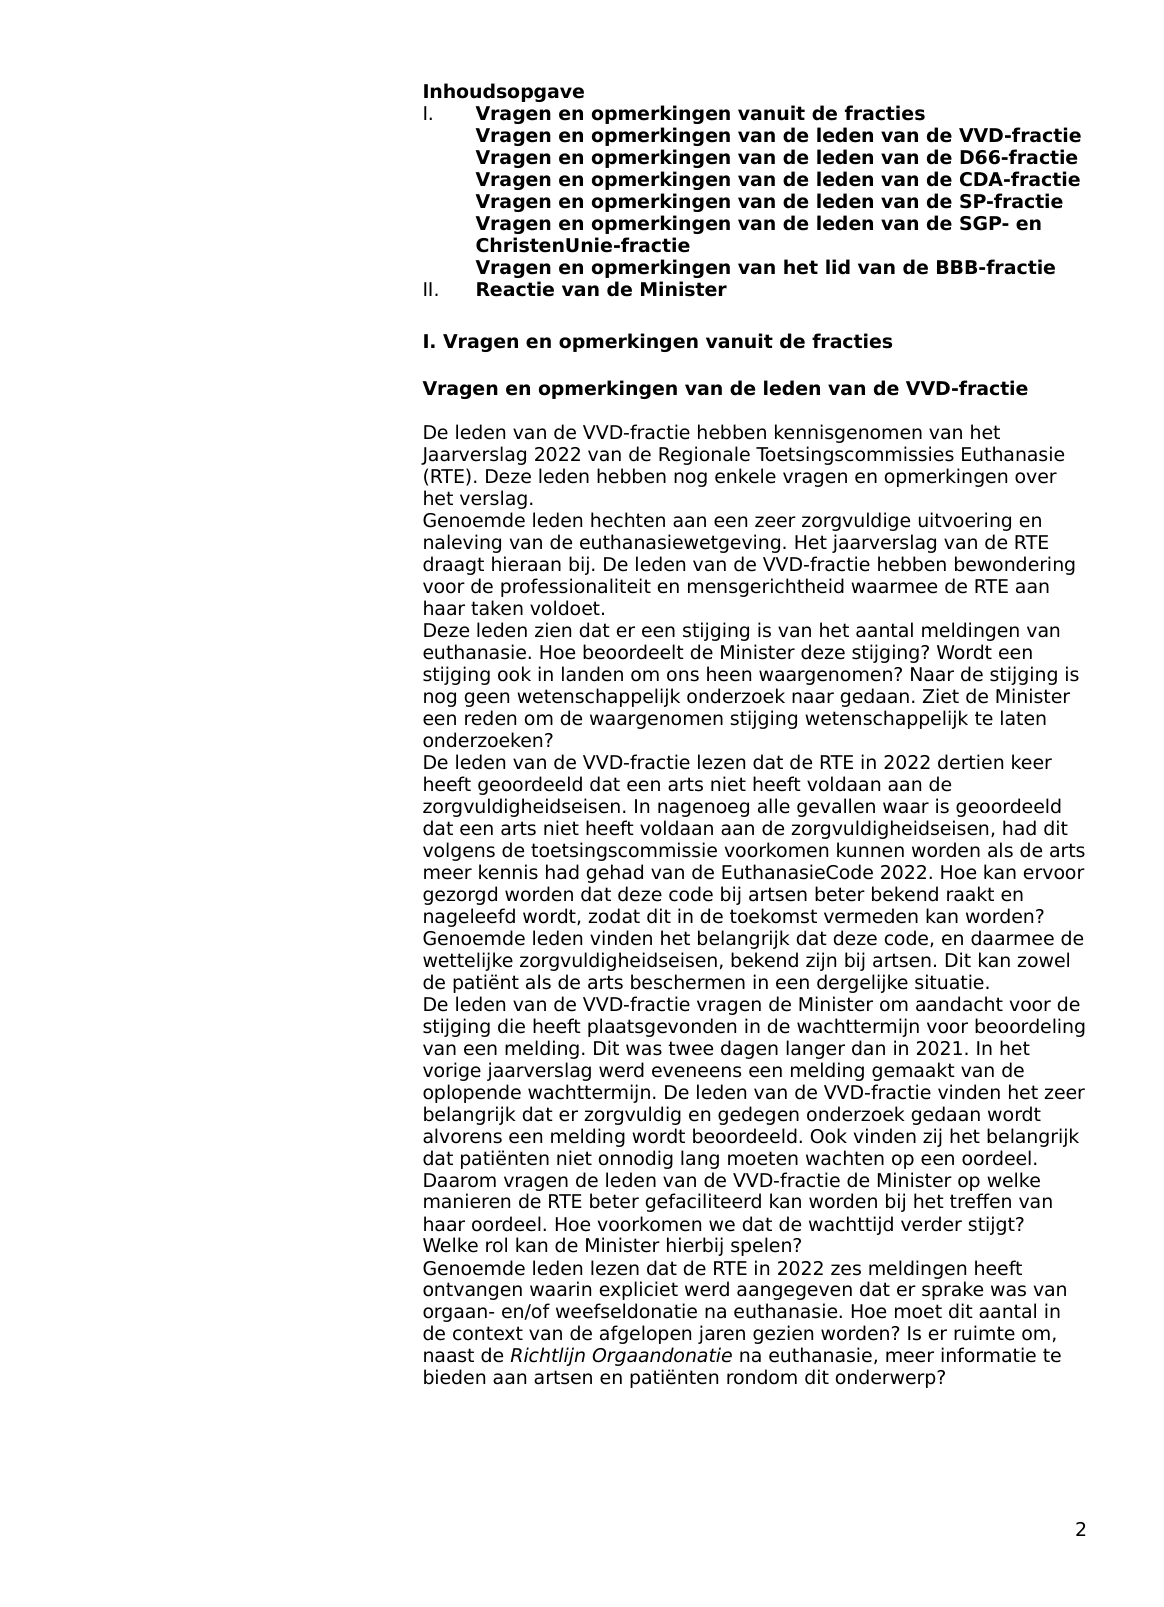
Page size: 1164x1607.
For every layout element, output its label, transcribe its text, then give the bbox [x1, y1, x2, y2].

text Vragen en opmerkingen van de leden van de D66-fractie [475, 147, 1087, 169]
text Deze leden zien dat er een stijging is van het aantal meldingen van euthanasie. Hoe beoordeelt de Minister deze stijging? Wordt een stijging ook in landen om ons heen waargenomen? Naar de stijging is nog geen wetenschappelijk onderzoek naar gedaan. Ziet de Minister een reden om de waargenomen stijging wetenschappelijk te laten onderzoeken? [422, 620, 1087, 752]
subtitle Vragen en opmerkingen van de leden van de VVD-fractie [422, 378, 1087, 400]
text Vragen en opmerkingen van de leden van de CDA-fractie [475, 169, 1087, 191]
text De leden van de VVD-fractie lezen dat de RTE in 2022 dertien keer heeft geoordeeld dat een arts niet heeft voldaan aan de zorgvuldigheidseisen. In nagenoeg alle gevallen waar is geoordeeld dat een arts niet heeft voldaan aan de zorgvuldigheidseisen, had dit volgens de toetsingscommissie voorkomen kunnen worden als de arts meer kennis had gehad van de EuthanasieCode 2022. Hoe kan ervoor gezorgd worden dat deze code bij artsen beter bekend raakt en nageleefd wordt, zodat dit in de toekomst vermeden kan worden? Genoemde leden vinden het belangrijk dat deze code, en daarmee de wettelijke zorgvuldigheidseisen, bekend zijn bij artsen. Dit kan zowel de patiënt als de arts beschermen in een dergelijke situatie. [422, 752, 1087, 994]
text I. Vragen en opmerkingen vanuit de fracties [422, 103, 1087, 125]
text De leden van de VVD-fractie hebben kennisgenomen van het Jaarverslag 2022 van de Regionale Toetsingscommissies Euthanasie (RTE). Deze leden hebben nog enkele vragen en opmerkingen over het verslag. [422, 422, 1087, 510]
text Vragen en opmerkingen van de leden van de SGP- en ChristenUnie-fractie [475, 213, 1087, 257]
text Genoemde leden hechten aan een zeer zorgvuldige uitvoering en naleving van de euthanasiewetgeving. Het jaarverslag van de RTE draagt hieraan bij. De leden van de VVD-fractie hebben bewondering voor de professionaliteit en mensgerichtheid waarmee de RTE aan haar taken voldoet. [422, 510, 1087, 620]
text II. Reactie van de Minister [422, 279, 1087, 301]
subtitle I. Vragen en opmerkingen vanuit de fracties [422, 331, 1087, 353]
text Vragen en opmerkingen van de leden van de VVD-fractie [475, 125, 1087, 147]
text Genoemde leden lezen dat de RTE in 2022 zes meldingen heeft ontvangen waarin expliciet werd aangegeven dat er sprake was van orgaan- en/of weefseldonatie na euthanasie. Hoe moet dit aantal in de context van de afgelopen jaren gezien worden? Is er ruimte om, naast de Richtlijn Orgaandonatie na euthanasie, meer informatie te bieden aan artsen en patiënten rondom dit onderwerp? [422, 1257, 1087, 1389]
text De leden van de VVD-fractie vragen de Minister om aandacht voor de stijging die heeft plaatsgevonden in de wachttermijn voor beoordeling van een melding. Dit was twee dagen langer dan in 2021. In het vorige jaarverslag werd eveneens een melding gemaakt van de oplopende wachttermijn. De leden van de VVD-fractie vinden het zeer belangrijk dat er zorgvuldig en gedegen onderzoek gedaan wordt alvorens een melding wordt beoordeeld. Ook vinden zij het belangrijk dat patiënten niet onnodig lang moeten wachten op een oordeel. Daarom vragen de leden van de VVD-fractie de Minister op welke manieren de RTE beter gefaciliteerd kan worden bij het treffen van haar oordeel. Hoe voorkomen we dat de wachttijd verder stijgt? Welke rol kan de Minister hierbij spelen? [422, 994, 1087, 1257]
text Vragen en opmerkingen van de leden van de SP-fractie [475, 191, 1087, 213]
text Vragen en opmerkingen van het lid van de BBB-fractie [475, 257, 1087, 279]
subtitle Inhoudsopgave [422, 81, 1087, 103]
